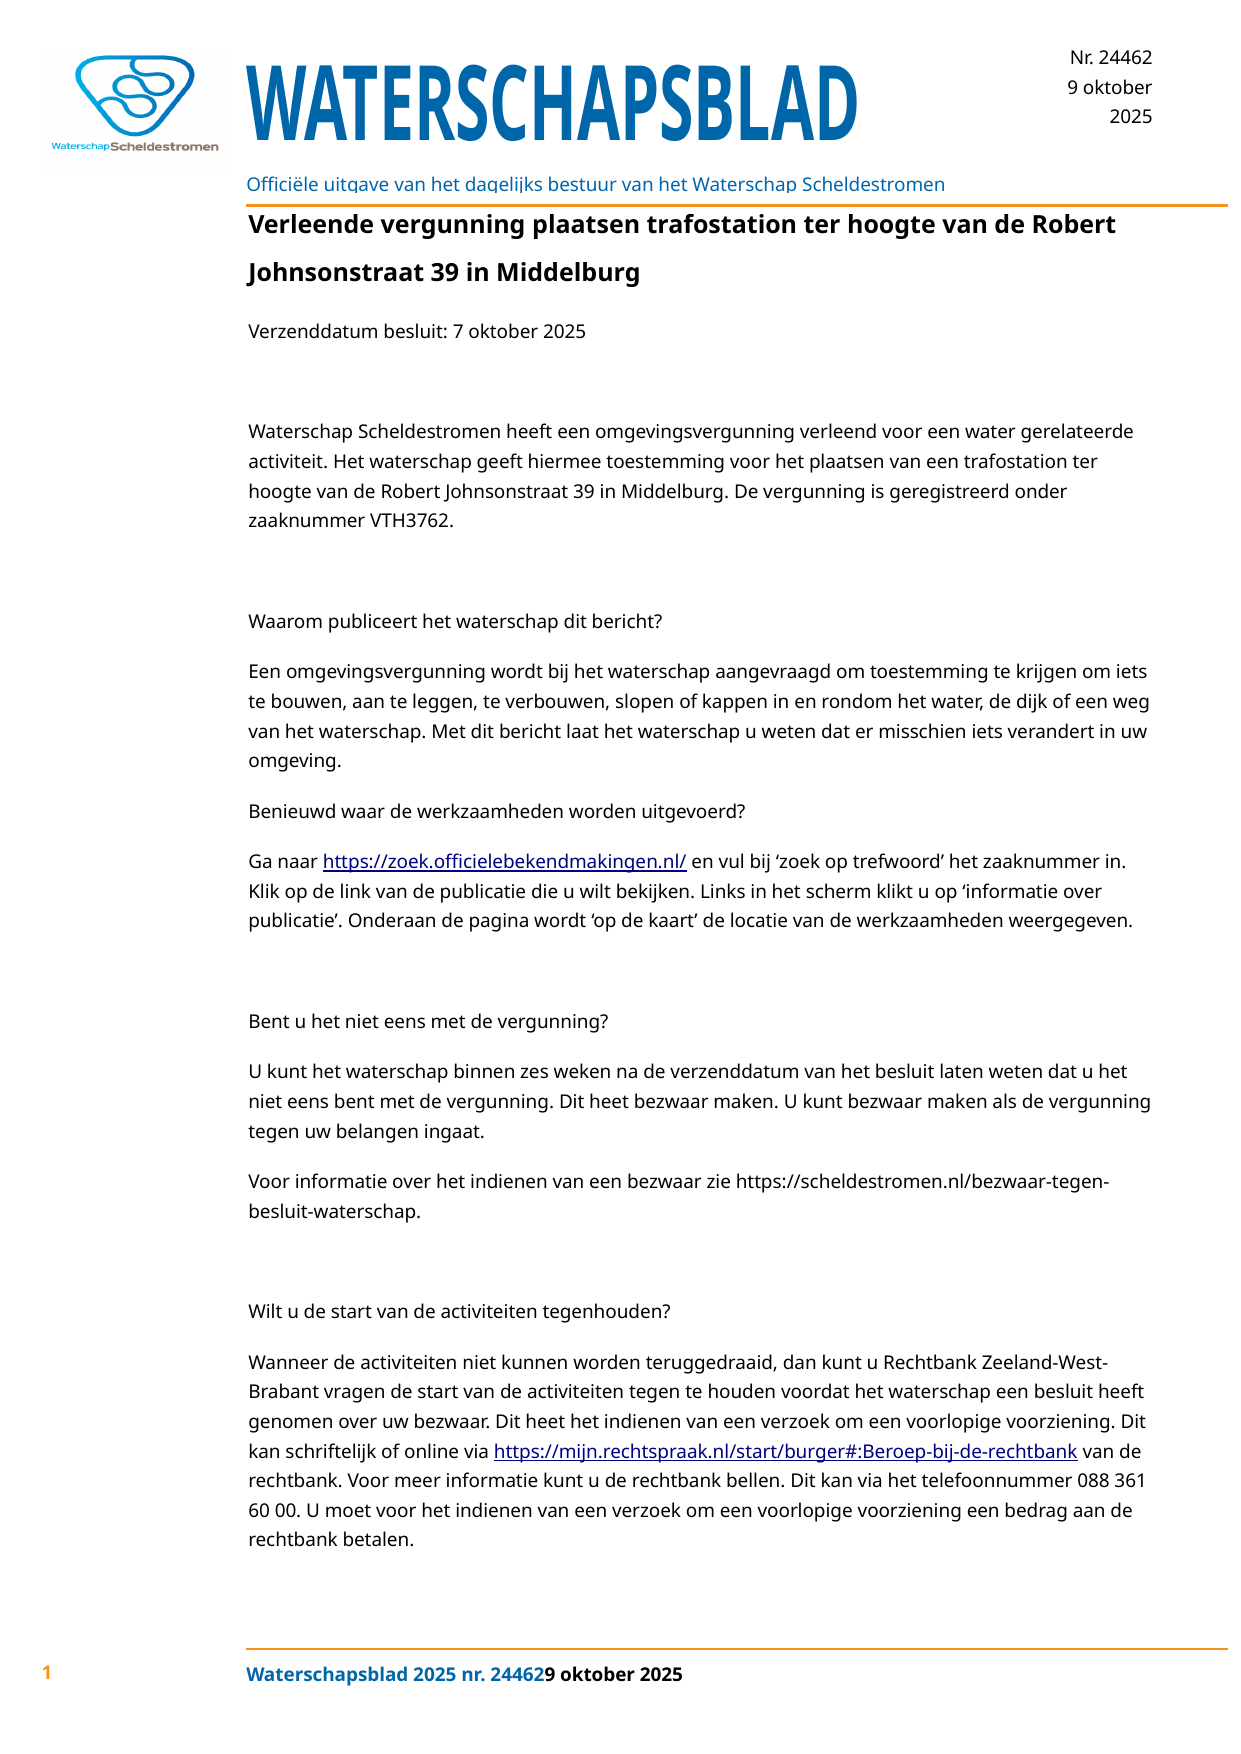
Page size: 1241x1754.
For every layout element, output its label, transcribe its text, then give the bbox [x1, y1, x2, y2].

text Ga naar https://zoek.officielebekendmakingen.nl/ en vul bij ‘zoek op trefwoord’ het zaaknummer in. Klik op de link van de publicatie die u wilt bekijken. Links in het scherm klikt u op ‘informatie over publicatie’. Onderaan de pagina wordt ‘op de kaart’ de locatie van de werkzaamheden weergegeven. [248, 848, 1152, 933]
text Bent u het niet eens met de vergunning? [248, 1008, 1152, 1034]
text Waterschap Scheldestromen heeft een omgevingsvergunning verleend voor een water gerelateerde activiteit. Het waterschap geeft hiermee toestemming voor het plaatsen van een trafostation ter hoogte van de Robert Johnsonstraat 39 in Middelburg. De vergunning is geregistreerd onder zaaknummer VTH3762. [248, 419, 1152, 533]
text Verzenddatum besluit: 7 oktober 2025 [248, 318, 1152, 344]
text Wanneer de activiteiten niet kunnen worden teruggedraaid, dan kunt u Rechtbank Zeeland-West-Brabant vragen de start van de activiteiten tegen te houden voordat het waterschap een besluit heeft genomen over uw bezwaar. Dit heet het indienen van een verzoek om een voorlopige voorziening. Dit kan schriftelijk of online via https://mijn.rechtspraak.nl/start/burger#:Beroep-bij-de-rechtbank van de rechtbank. Voor meer informatie kunt u de rechtbank bellen. Dit kan via het telefoonnummer 088 361 60 00. U moet voor het indienen van een verzoek om een voorlopige voorziening een bedrag aan de rechtbank betalen. [248, 1349, 1152, 1552]
text Een omgevingsvergunning wordt bij het waterschap aangevraagd om toestemming te krijgen om iets te bouwen, aan te leggen, te verbouwen, slopen of kappen in en rondom het water, de dijk of een weg van het waterschap. Met dit bericht laat het waterschap u weten dat er misschien iets verandert in uw omgeving. [248, 659, 1152, 773]
text Benieuwd waar de werkzaamheden worden uitgevoerd? [248, 798, 1152, 824]
text Verleende vergunning plaatsen trafostation ter hoogte van de Robert Johnsonstraat 39 in Middelburg [248, 207, 1152, 288]
text U kunt het waterschap binnen zes weken na de verzenddatum van het besluit laten weten dat u het niet eens bent met de vergunning. Dit heet bezwaar maken. U kunt bezwaar maken als de vergunning tegen uw belangen ingaat. [248, 1059, 1152, 1144]
text Waarom publiceert het waterschap dit bericht? [248, 608, 1152, 634]
text Voor informatie over het indienen van een bezwaar zie https://scheldestromen.nl/bezwaar-tegen-besluit-waterschap. [248, 1168, 1152, 1224]
picture [41, 47, 231, 172]
text Wilt u de start van de activiteiten tegenhouden? [248, 1299, 1152, 1324]
